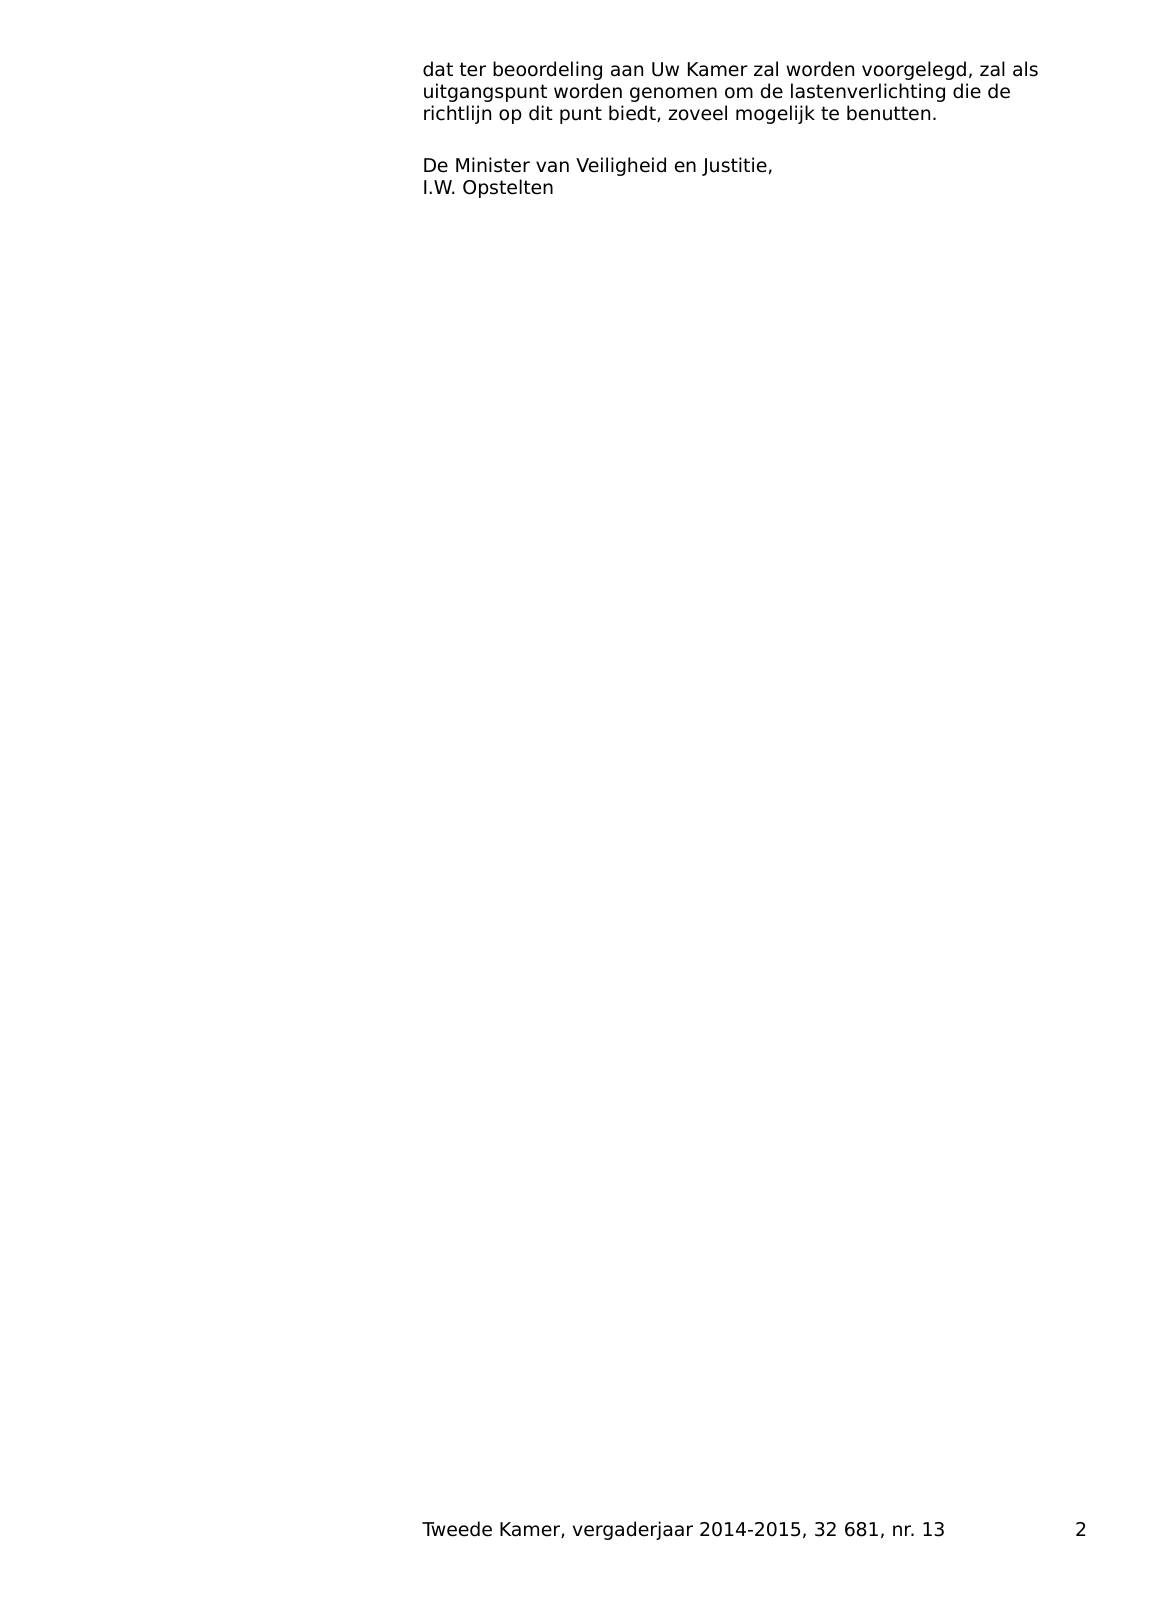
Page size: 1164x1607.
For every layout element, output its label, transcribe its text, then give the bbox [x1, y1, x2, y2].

text dat ter beoordeling aan Uw Kamer zal worden voorgelegd, zal als uitgangspunt worden genomen om de lastenverlichting die de richtlijn op dit punt biedt, zoveel mogelijk te benutten. [422, 59, 1087, 125]
text De Minister van Veiligheid en Justitie, I.W. Opstelten [422, 155, 1087, 199]
